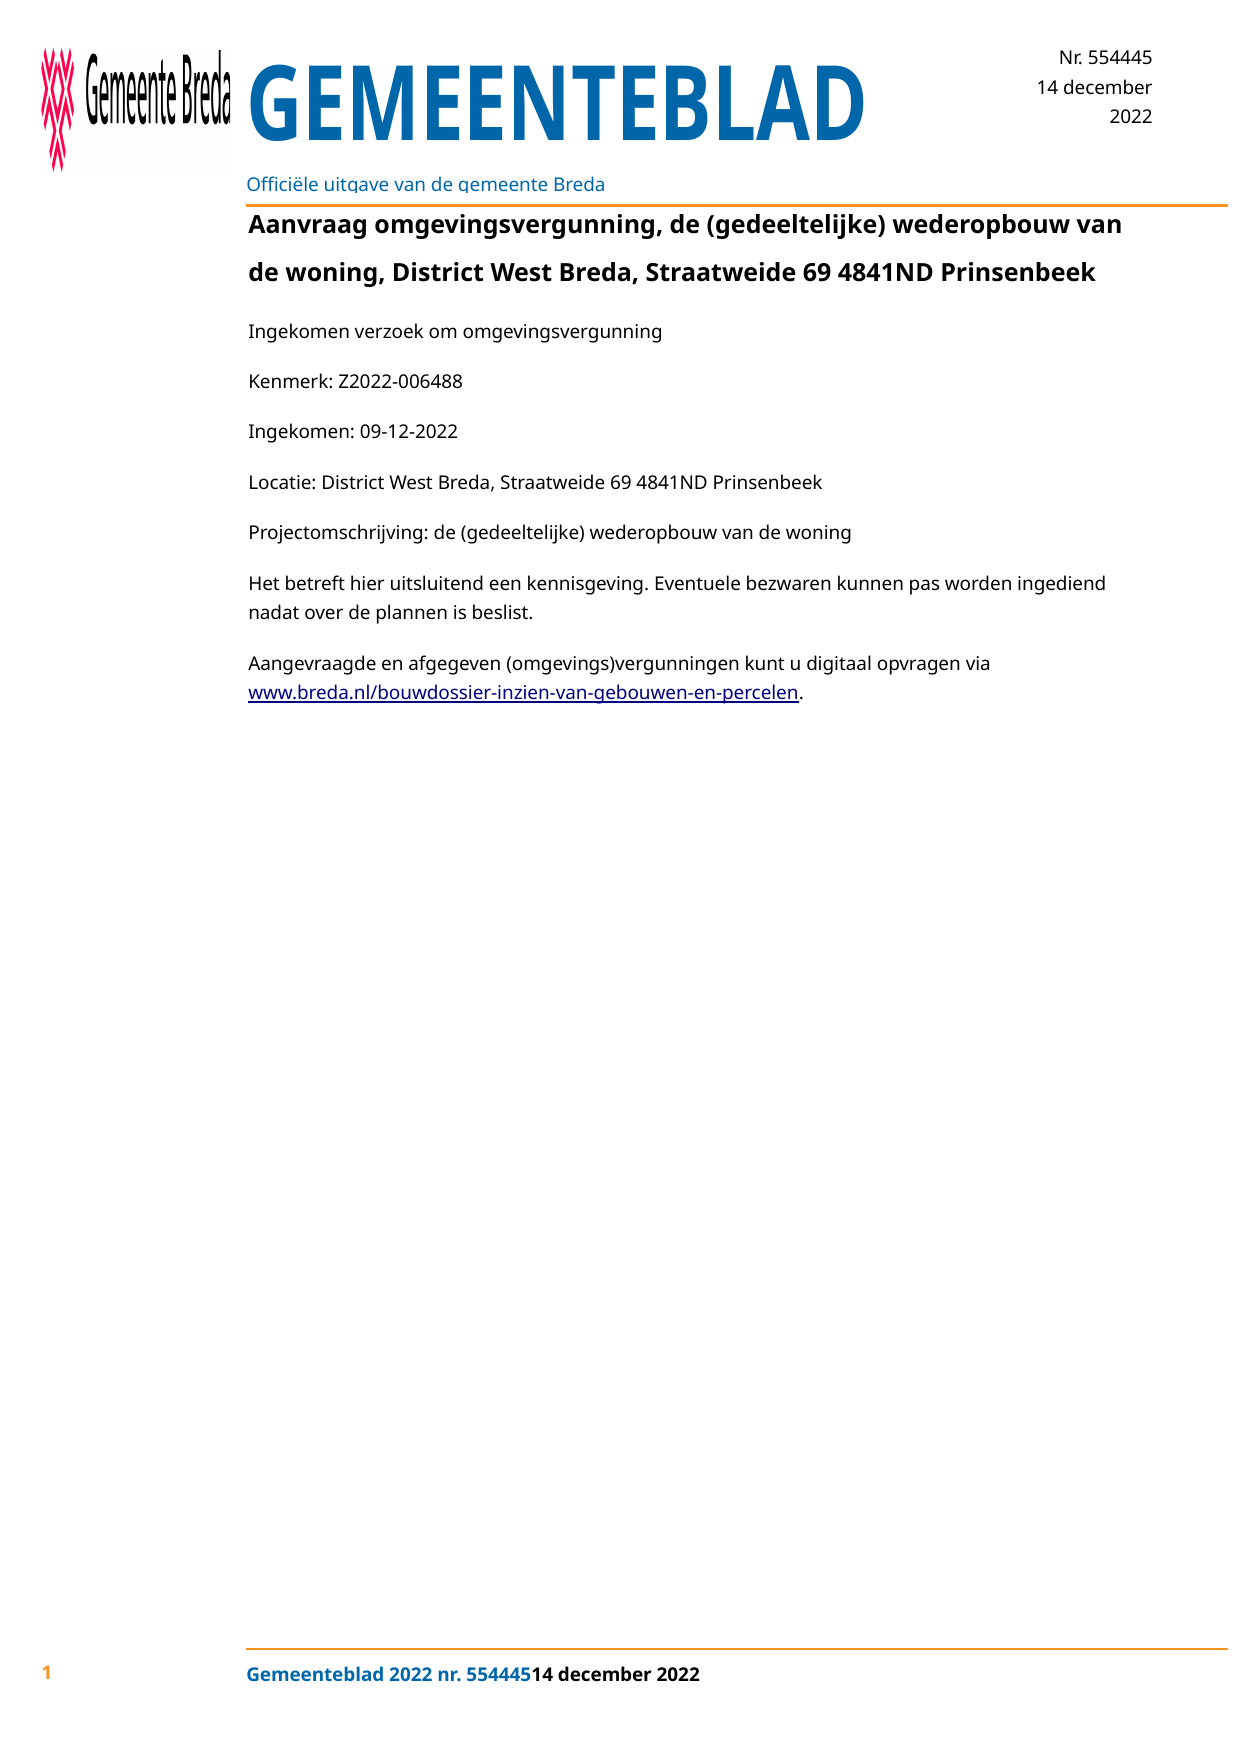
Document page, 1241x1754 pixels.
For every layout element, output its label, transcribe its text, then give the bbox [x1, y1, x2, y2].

text Kenmerk: Z2022-006488 [248, 368, 1152, 394]
text Aangevraagde en afgegeven (omgevings)vergunningen kunt u digitaal opvragen via www.breda.nl/bouwdossier-inzien-van-gebouwen-en-percelen. [248, 650, 1152, 705]
picture [41, 47, 231, 172]
text Ingekomen verzoek om omgevingsvergunning [248, 318, 1152, 344]
text Ingekomen: 09-12-2022 [248, 419, 1152, 444]
text Aanvraag omgevingsvergunning, de (gedeeltelijke) wederopbouw van de woning, District West Breda, Straatweide 69 4841ND Prinsenbeek [248, 207, 1152, 288]
text Het betreft hier uitsluitend een kennisgeving. Eventuele bezwaren kunnen pas worden ingediend nadat over de plannen is beslist. [248, 570, 1152, 625]
text Projectomschrijving: de (gedeeltelijke) wederopbouw van de woning [248, 519, 1152, 545]
text Locatie: District West Breda, Straatweide 69 4841ND Prinsenbeek [248, 469, 1152, 495]
